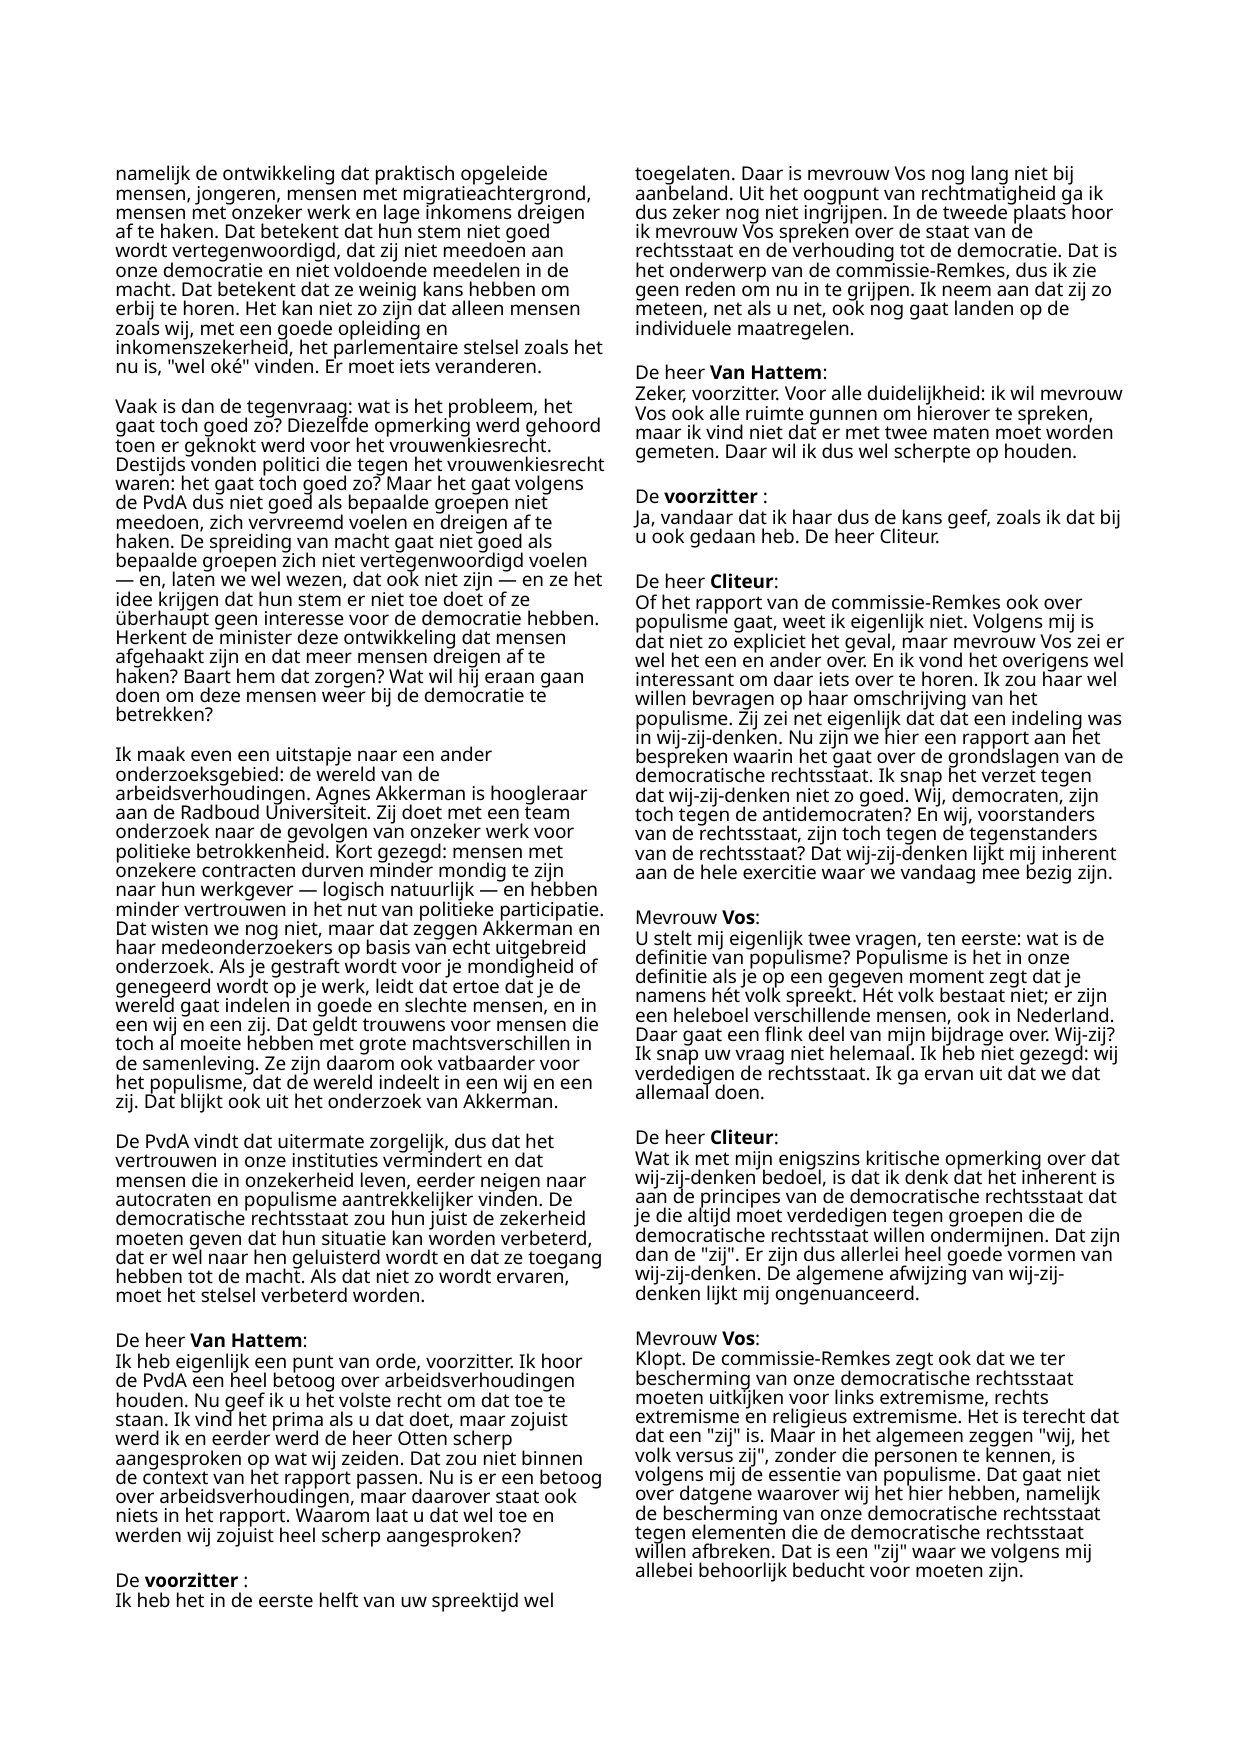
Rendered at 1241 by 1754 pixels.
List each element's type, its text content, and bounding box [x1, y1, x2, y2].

text Zeker, voorzitter. Voor alle duidelijkheid: ik wil mevrouw Vos ook alle ruimte gunnen om hierover te spreken, maar ik vind niet dat er met twee maten moet worden gemeten. Daar wil ik dus wel scherpte op houden. [635, 385, 1125, 462]
text De PvdA vindt dat uitermate zorgelijk, dus dat het vertrouwen in onze instituties vermindert en dat mensen die in onzekerheid leven, eerder neigen naar autocraten en populisme aantrekkelijker vinden. De democratische rechtsstaat zou hun juist de zekerheid moeten geven dat hun situatie kan worden verbeterd, dat er wel naar hen geluisterd wordt en dat ze toegang hebben tot de macht. Als dat niet zo wordt ervaren, moet het stelsel verbeterd worden. [115, 1133, 605, 1307]
text namelijk de ontwikkeling dat praktisch opgeleide mensen, jongeren, mensen met migratieachtergrond, mensen met onzeker werk en lage inkomens dreigen af te haken. Dat betekent dat hun stem niet goed wordt vertegenwoordigd, dat zij niet meedoen aan onze democratie en niet voldoende meedelen in de macht. Dat betekent dat ze weinig kans hebben om erbij te horen. Het kan niet zo zijn dat alleen mensen zoals wij, met een goede opleiding en inkomenszekerheid, het parlementaire stelsel zoals het nu is, "wel oké" vinden. Er moet iets veranderen. [115, 165, 605, 377]
text De heer Van Hattem: [635, 359, 1125, 385]
text Mevrouw Vos: [635, 904, 1125, 930]
text De heer Cliteur: [635, 1124, 1125, 1150]
text Klopt. De commissie-Remkes zegt ook dat we ter bescherming van onze democratische rechtsstaat moeten uitkijken voor links extremisme, rechts extremisme en religieus extremisme. Het is terecht dat dat een "zij" is. Maar in het algemeen zeggen "wij, het volk versus zij", zonder die personen te kennen, is volgens mij de essentie van populisme. Dat gaat niet over datgene waarover wij het hier hebben, namelijk de bescherming van onze democratische rechtsstaat tegen elementen die de democratische rechtsstaat willen afbreken. Dat is een "zij" waar we volgens mij allebei behoorlijk beducht voor moeten zijn. [635, 1350, 1125, 1582]
text Ja, vandaar dat ik haar dus de kans geef, zoals ik dat bij u ook gedaan heb. De heer Cliteur. [635, 509, 1125, 547]
text Wat ik met mijn enigszins kritische opmerking over dat wij-zij-denken bedoel, is dat ik denk dat het inherent is aan de principes van de democratische rechtsstaat dat je die altijd moet verdedigen tegen groepen die de democratische rechtsstaat willen ondermijnen. Dat zijn dan de "zij". Er zijn dus allerlei heel goede vormen van wij-zij-denken. De algemene afwijzing van wij-zij-denken lijkt mij ongenuanceerd. [635, 1150, 1125, 1304]
text De voorzitter : [635, 483, 1125, 509]
text toegelaten. Daar is mevrouw Vos nog lang niet bij aanbeland. Uit het oogpunt van rechtmatigheid ga ik dus zeker nog niet ingrijpen. In de tweede plaats hoor ik mevrouw Vos spreken over de staat van de rechtsstaat en de verhouding tot de democratie. Dat is het onderwerp van de commissie-Remkes, dus ik zie geen reden om nu in te grijpen. Ik neem aan dat zij zo meteen, net als u net, ook nog gaat landen op de individuele maatregelen. [635, 165, 1125, 339]
text Ik heb het in de eerste helft van uw spreektijd wel [115, 1592, 605, 1612]
text De voorzitter : [115, 1567, 605, 1592]
text U stelt mij eigenlijk twee vragen, ten eerste: wat is de definitie van populisme? Populisme is het in onze definitie als je op een gegeven moment zegt dat je namens hét volk spreekt. Hét volk bestaat niet; er zijn een heleboel verschillende mensen, ook in Nederland. Daar gaat een flink deel van mijn bijdrage over. Wij-zij? Ik snap uw vraag niet helemaal. Ik heb niet gezegd: wij verdedigen de rechtsstaat. Ik ga ervan uit dat we dat allemaal doen. [635, 930, 1125, 1103]
text De heer Cliteur: [635, 568, 1125, 594]
text De heer Van Hattem: [115, 1327, 605, 1353]
text Of het rapport van de commissie-Remkes ook over populisme gaat, weet ik eigenlijk niet. Volgens mij is dat niet zo expliciet het geval, maar mevrouw Vos zei er wel het een en ander over. En ik vond het overigens wel interessant om daar iets over te horen. Ik zou haar wel willen bevragen op haar omschrijving van het populisme. Zij zei net eigenlijk dat dat een indeling was in wij-zij-denken. Nu zijn we hier een rapport aan het bespreken waarin het gaat over de grondslagen van de democratische rechtsstaat. Ik snap het verzet tegen dat wij-zij-denken niet zo goed. Wij, democraten, zijn toch tegen de antidemocraten? En wij, voorstanders van de rechtsstaat, zijn toch tegen de tegenstanders van de rechtsstaat? Dat wij-zij-denken lijkt mij inherent aan de hele exercitie waar we vandaag mee bezig zijn. [635, 594, 1125, 883]
text Mevrouw Vos: [635, 1325, 1125, 1350]
text Ik heb eigenlijk een punt van orde, voorzitter. Ik hoor de PvdA een heel betoog over arbeidsverhoudingen houden. Nu geef ik u het volste recht om dat toe te staan. Ik vind het prima als u dat doet, maar zojuist werd ik en eerder werd de heer Otten scherp aangesproken op wat wij zeiden. Dat zou niet binnen de context van het rapport passen. Nu is er een betoog over arbeidsverhoudingen, maar daarover staat ook niets in het rapport. Waarom laat u dat wel toe en werden wij zojuist heel scherp aangesproken? [115, 1353, 605, 1546]
text Vaak is dan de tegenvraag: wat is het probleem, het gaat toch goed zo? Diezelfde opmerking werd gehoord toen er geknokt werd voor het vrouwenkiesrecht. Destijds vonden politici die tegen het vrouwenkiesrecht waren: het gaat toch goed zo? Maar het gaat volgens de PvdA dus niet goed als bepaalde groepen niet meedoen, zich vervreemd voelen en dreigen af te haken. De spreiding van macht gaat niet goed als bepaalde groepen zich niet vertegenwoordigd voelen — en, laten we wel wezen, dat ook niet zijn — en ze het idee krijgen dat hun stem er niet toe doet of ze überhaupt geen interesse voor de democratie hebben. Herkent de minister deze ontwikkeling dat mensen afgehaakt zijn en dat meer mensen dreigen af te haken? Baart hem dat zorgen? Wat wil hij eraan gaan doen om deze mensen weer bij de democratie te betrekken? [115, 398, 605, 726]
text Ik maak even een uitstapje naar een ander onderzoeksgebied: de wereld van de arbeidsverhoudingen. Agnes Akkerman is hoogleraar aan de Radboud Universiteit. Zij doet met een team onderzoek naar de gevolgen van onzeker werk voor politieke betrokkenheid. Kort gezegd: mensen met onzekere contracten durven minder mondig te zijn naar hun werkgever — logisch natuurlijk — en hebben minder vertrouwen in het nut van politieke participatie. Dat wisten we nog niet, maar dat zeggen Akkerman en haar medeonderzoekers op basis van echt uitgebreid onderzoek. Als je gestraft wordt voor je mondigheid of genegeerd wordt op je werk, leidt dat ertoe dat je de wereld gaat indelen in goede en slechte mensen, en in een wij en een zij. Dat geldt trouwens voor mensen die toch al moeite hebben met grote machtsverschillen in de samenleving. Ze zijn daarom ook vatbaarder voor het populisme, dat de wereld indeelt in een wij en een zij. Dat blijkt ook uit het onderzoek van Akkerman. [115, 746, 605, 1112]
